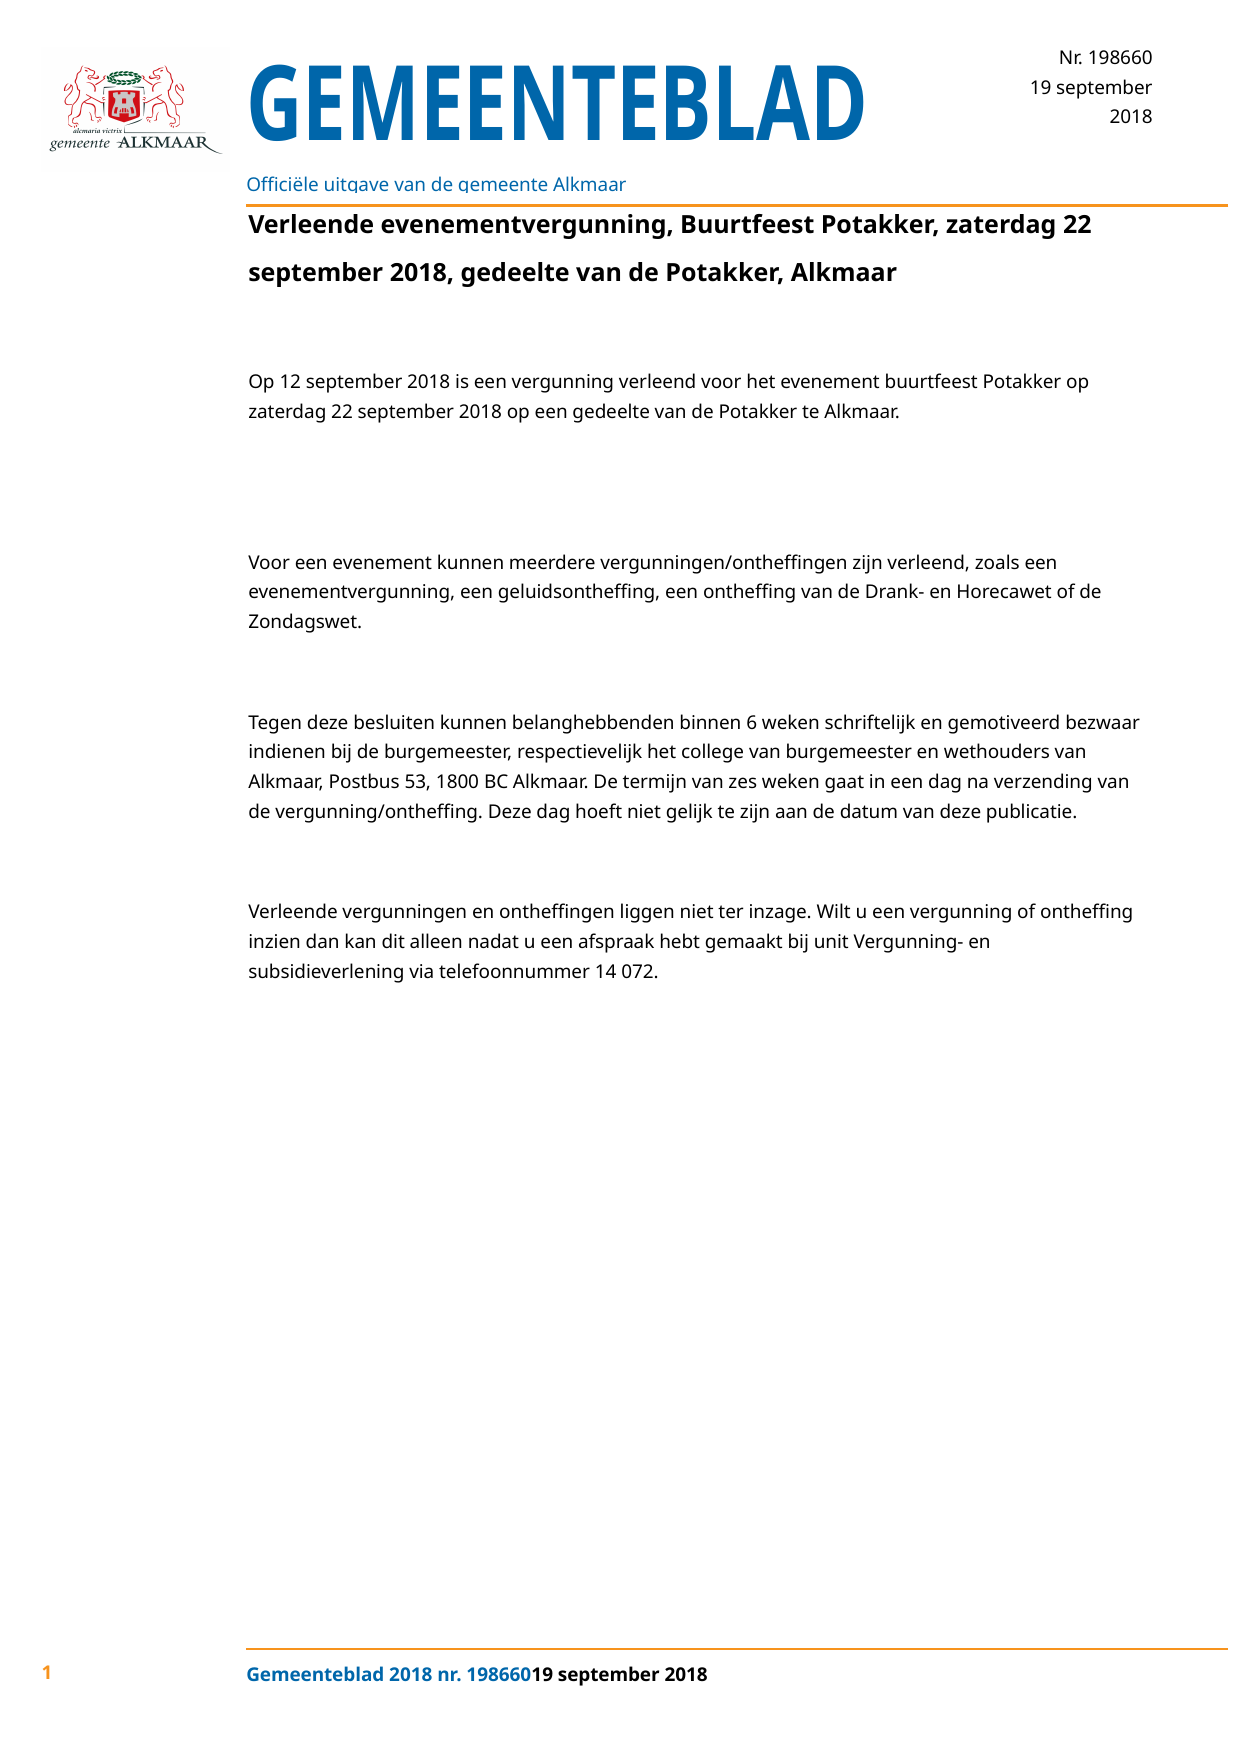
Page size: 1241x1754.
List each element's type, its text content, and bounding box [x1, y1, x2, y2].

picture [41, 47, 231, 172]
text Verleende evenementvergunning, Buurtfeest Potakker, zaterdag 22 september 2018, gedeelte van de Potakker, Alkmaar [248, 207, 1152, 288]
text Op 12 september 2018 is een vergunning verleend voor het evenement buurtfeest Potakker op zaterdag 22 september 2018 op een gedeelte van de Potakker te Alkmaar. [248, 368, 1152, 424]
text Verleende vergunningen en ontheffingen liggen niet ter inzage. Wilt u een vergunning of ontheffing inzien dan kan dit alleen nadat u een afspraak hebt gemaakt bij unit Vergunning- en subsidieverlening via telefoonnummer 14 072. [248, 899, 1152, 984]
text Voor een evenement kunnen meerdere vergunningen/ontheffingen zijn verleend, zoals een evenementvergunning, een geluidsontheffing, een ontheffing van de Drank- en Horecawet of de Zondagswet. [248, 549, 1152, 634]
text Tegen deze besluiten kunnen belanghebbenden binnen 6 weken schriftelijk en gemotiveerd bezwaar indienen bij de burgemeester, respectievelijk het college van burgemeester en wethouders van Alkmaar, Postbus 53, 1800 BC Alkmaar. De termijn van zes weken gaat in een dag na verzending van de vergunning/ontheffing. Deze dag hoeft niet gelijk te zijn aan de datum van deze publicatie. [248, 709, 1152, 824]
